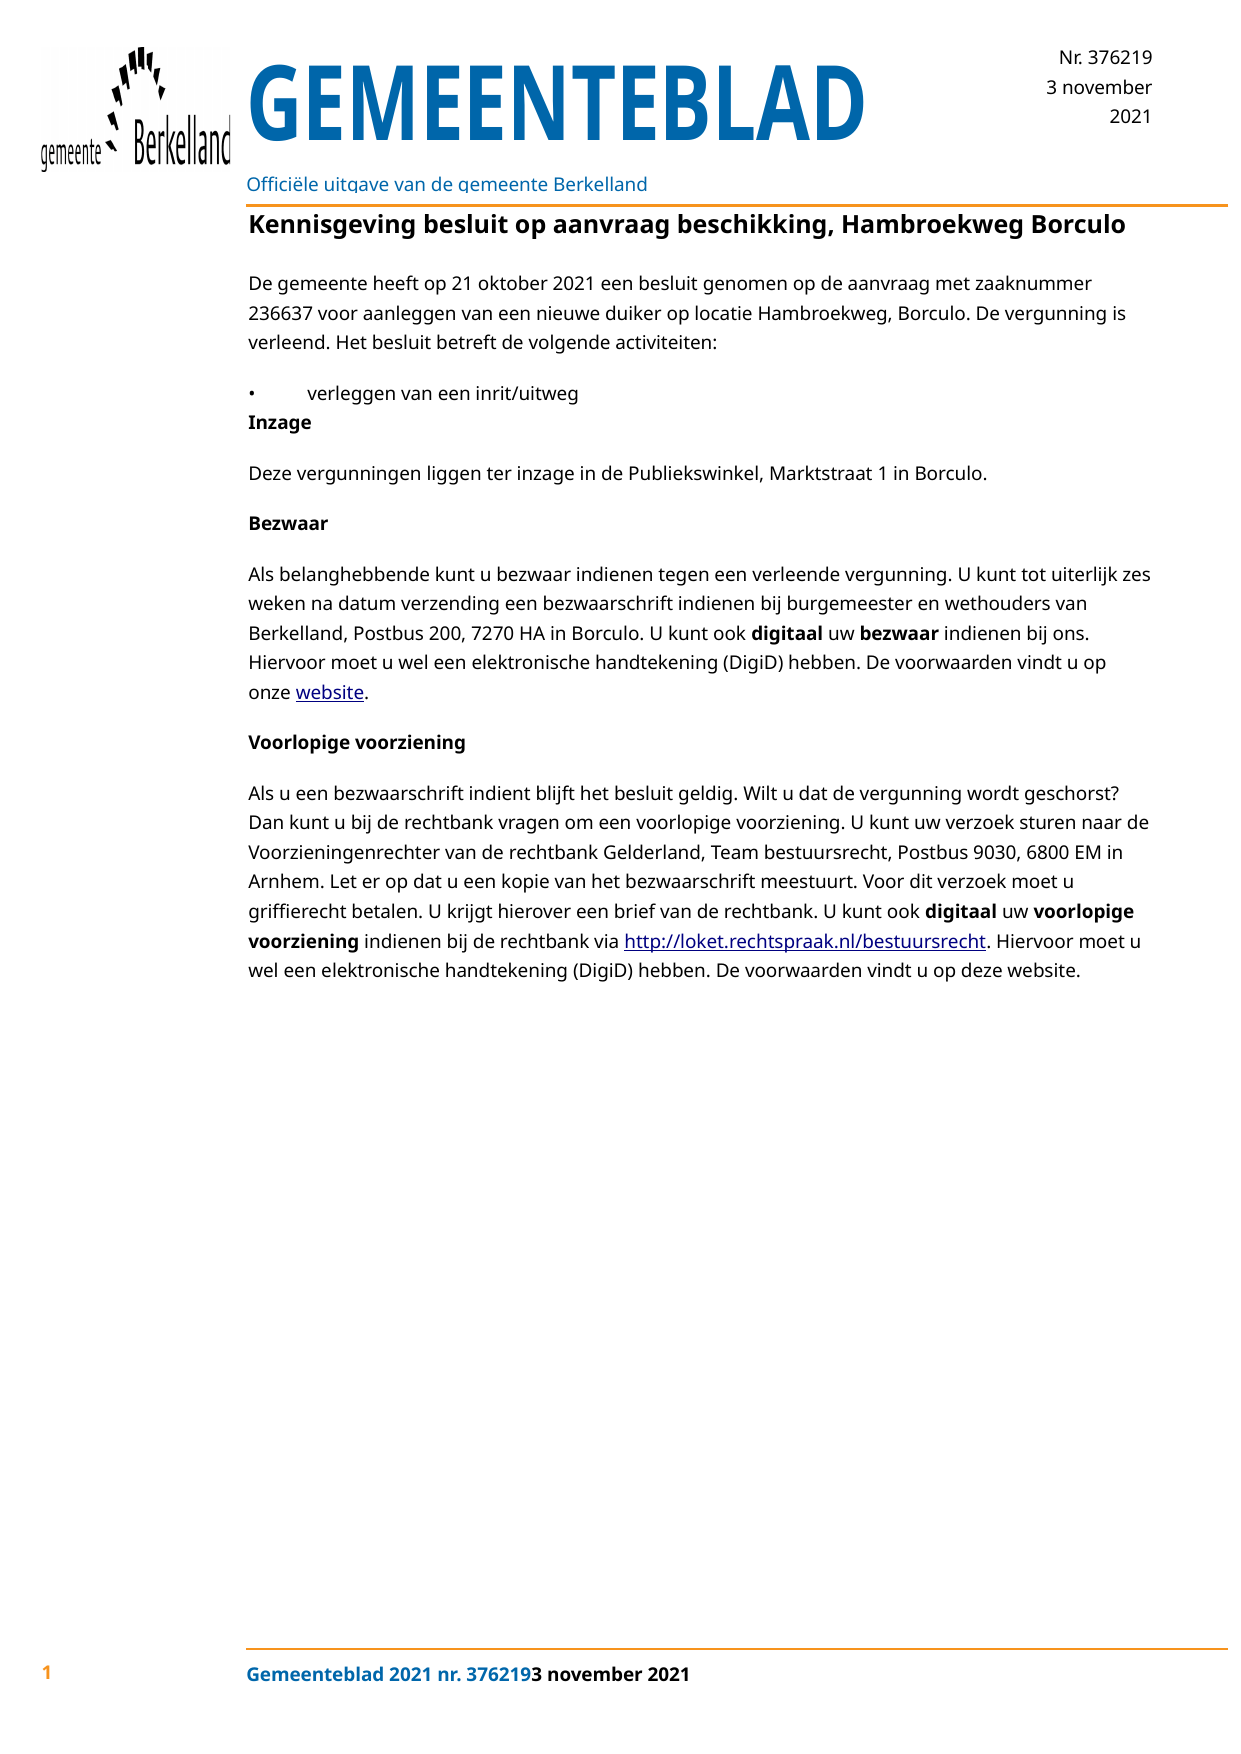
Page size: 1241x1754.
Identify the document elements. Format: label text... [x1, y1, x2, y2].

text Inzage [248, 409, 1152, 435]
picture [41, 47, 231, 172]
text Kennisgeving besluit op aanvraag beschikking, Hambroekweg Borculo [248, 207, 1152, 241]
list verleggen van een inrit/uitweg [248, 380, 1152, 406]
text Deze vergunningen liggen ter inzage in de Publiekswinkel, Marktstraat 1 in Borculo. [248, 460, 1152, 486]
text Als u een bezwaarschrift indient blijft het besluit geldig. Wilt u dat de vergunning wordt geschorst? Dan kunt u bij de rechtbank vragen om een voorlopige voorziening. U kunt uw verzoek sturen naar de Voorzieningenrechter van de rechtbank Gelderland, Team bestuursrecht, Postbus 9030, 6800 EM in Arnhem. Let er op dat u een kopie van het bezwaarschrift meestuurt. Voor dit verzoek moet u griffierecht betalen. U krijgt hierover een brief van de rechtbank. U kunt ook digitaal uw voorlopige voorziening indienen bij de rechtbank via http://loket.rechtspraak.nl/bestuursrecht. Hiervoor moet u wel een elektronische handtekening (DigiD) hebben. De voorwaarden vindt u op deze website. [248, 780, 1152, 983]
text Voorlopige voorziening [248, 729, 1152, 755]
text Bezwaar [248, 510, 1152, 536]
text Als belanghebbende kunt u bezwaar indienen tegen een verleende vergunning. U kunt tot uiterlijk zes weken na datum verzending een bezwaarschrift indienen bij burgemeester en wethouders van Berkelland, Postbus 200, 7270 HA in Borculo. U kunt ook digitaal uw bezwaar indienen bij ons. Hiervoor moet u wel een elektronische handtekening (DigiD) hebben. De voorwaarden vindt u op onze website. [248, 561, 1152, 705]
text De gemeente heeft op 21 oktober 2021 een besluit genomen op de aanvraag met zaaknummer 236637 voor aanleggen van een nieuwe duiker op locatie Hambroekweg, Borculo. De vergunning is verleend. Het besluit betreft de volgende activiteiten: [248, 270, 1152, 355]
